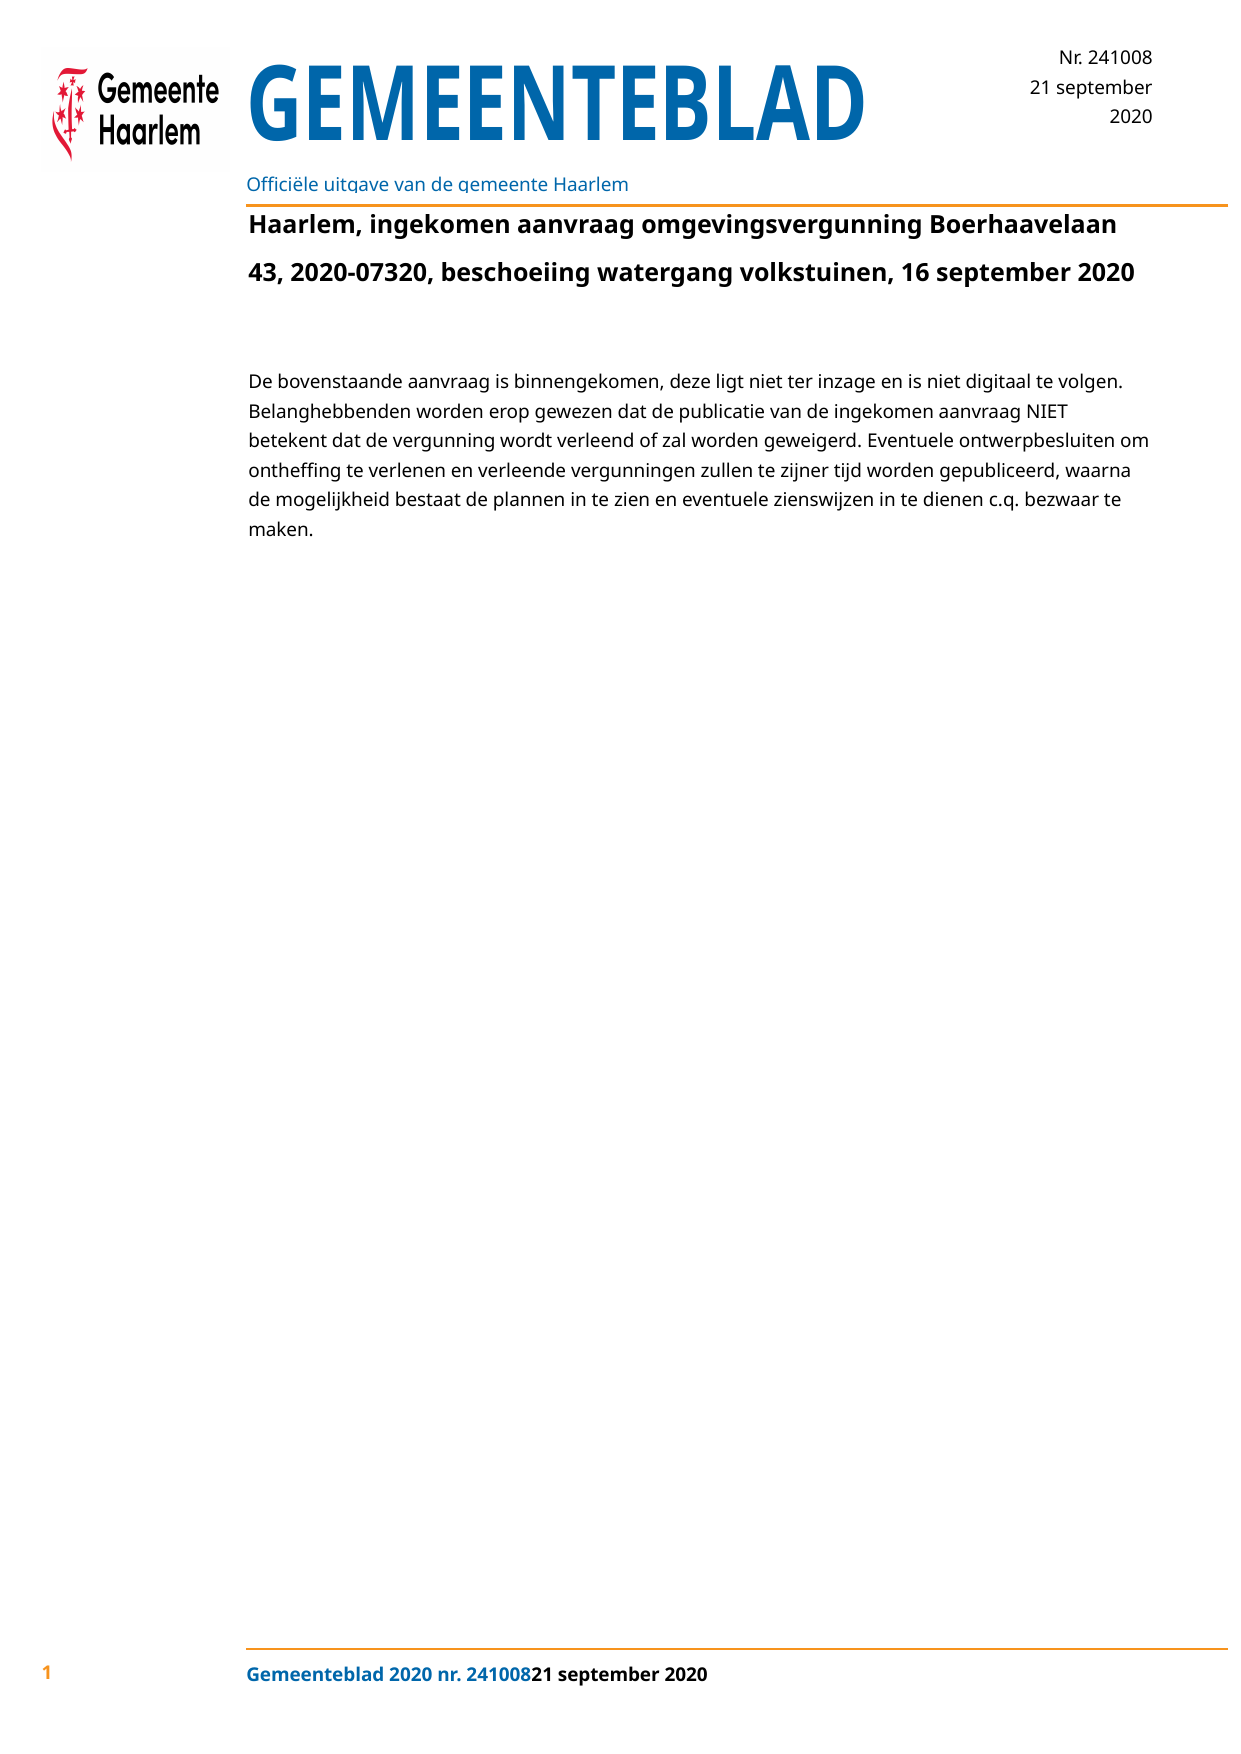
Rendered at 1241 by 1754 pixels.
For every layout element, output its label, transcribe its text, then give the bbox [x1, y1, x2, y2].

text Haarlem, ingekomen aanvraag omgevingsvergunning Boerhaavelaan 43, 2020-07320, beschoeiing watergang volkstuinen, 16 september 2020 [248, 207, 1152, 288]
picture [41, 47, 231, 172]
text De bovenstaande aanvraag is binnengekomen, deze ligt niet ter inzage en is niet digitaal te volgen. Belanghebbenden worden erop gewezen dat de publicatie van de ingekomen aanvraag NIET betekent dat de vergunning wordt verleend of zal worden geweigerd. Eventuele ontwerpbesluiten om ontheffing te verlenen en verleende vergunningen zullen te zijner tijd worden gepubliceerd, waarna de mogelijkheid bestaat de plannen in te zien en eventuele zienswijzen in te dienen c.q. bezwaar te maken. [248, 368, 1152, 542]
